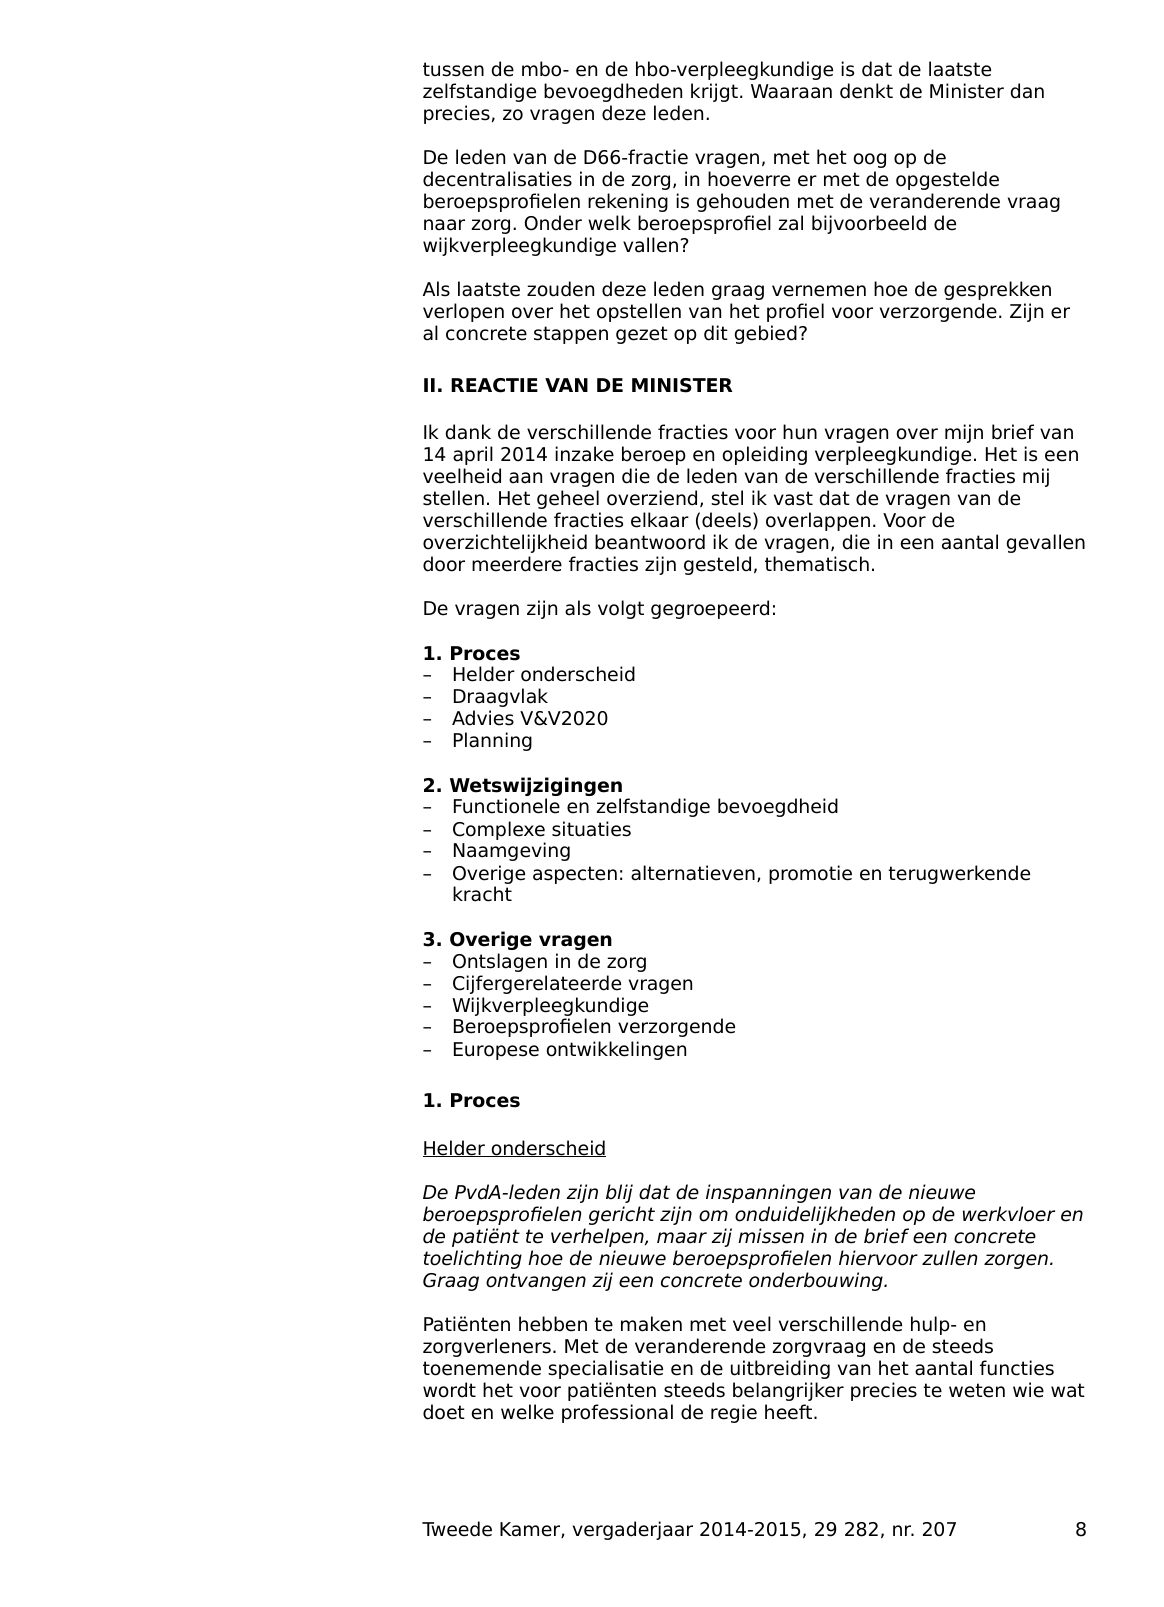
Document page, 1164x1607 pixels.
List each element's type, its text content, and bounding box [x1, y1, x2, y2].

text Patiënten hebben te maken met veel verschillende hulp- en zorgverleners. Met de veranderende zorgvraag en de steeds toenemende specialisatie en de uitbreiding van het aantal functies wordt het voor patiënten steeds belangrijker precies te weten wie wat doet en welke professional de regie heeft. [422, 1314, 1087, 1423]
text Als laatste zouden deze leden graag vernemen hoe de gesprekken verlopen over het opstellen van het profiel voor verzorgende. Zijn er al concrete stappen gezet op dit gebied? [422, 279, 1087, 345]
text – Europese ontwikkelingen [422, 1038, 1087, 1060]
text – Advies V&V2020 [422, 708, 1087, 730]
text – Overige aspecten: alternatieven, promotie en terugwerkende kracht [422, 862, 1087, 906]
text – Beroepsprofielen verzorgende [422, 1016, 1087, 1038]
text – Helder onderscheid [422, 664, 1087, 686]
text De PvdA-leden zijn blij dat de inspanningen van de nieuwe beroepsprofielen gericht zijn om onduidelijkheden op de werkvloer en de patiënt te verhelpen, maar zij missen in de brief een concrete toelichting hoe de nieuwe beroepsprofielen hiervoor zullen zorgen. Graag ontvangen zij een concrete onderbouwing. [422, 1182, 1087, 1291]
subtitle 1. Proces [422, 1090, 1087, 1112]
subtitle 1. Proces [422, 642, 1087, 664]
text tussen de mbo- en de hbo-verpleegkundige is dat de laatste zelfstandige bevoegdheden krijgt. Waaraan denkt de Minister dan precies, zo vragen deze leden. [422, 59, 1087, 125]
text De vragen zijn als volgt gegroepeerd: [422, 598, 1087, 620]
text – Cijfergerelateerde vragen [422, 972, 1087, 994]
text – Draagvlak [422, 686, 1087, 708]
subtitle Helder onderscheid [422, 1137, 1087, 1159]
text De leden van de D66-fractie vragen, met het oog op de decentralisaties in de zorg, in hoeverre er met de opgestelde beroepsprofielen rekening is gehouden met de veranderende vraag naar zorg. Onder welk beroepsprofiel zal bijvoorbeeld de wijkverpleegkundige vallen? [422, 147, 1087, 257]
text – Functionele en zelfstandige bevoegdheid [422, 796, 1087, 818]
subtitle 3. Overige vragen [422, 928, 1087, 951]
subtitle 2. Wetswijzigingen [422, 774, 1087, 796]
subtitle II. REACTIE VAN DE MINISTER [422, 375, 1087, 397]
text – Naamgeving [422, 840, 1087, 862]
text – Ontslagen in de zorg [422, 951, 1087, 972]
text – Complexe situaties [422, 818, 1087, 840]
text – Planning [422, 730, 1087, 752]
text Ik dank de verschillende fracties voor hun vragen over mijn brief van 14 april 2014 inzake beroep en opleiding verpleegkundige. Het is een veelheid aan vragen die de leden van de verschillende fracties mij stellen. Het geheel overziend, stel ik vast dat de vragen van de verschillende fracties elkaar (deels) overlappen. Voor de overzichtelijkheid beantwoord ik de vragen, die in een aantal gevallen door meerdere fracties zijn gesteld, thematisch. [422, 422, 1087, 576]
text – Wijkverpleegkundige [422, 994, 1087, 1016]
